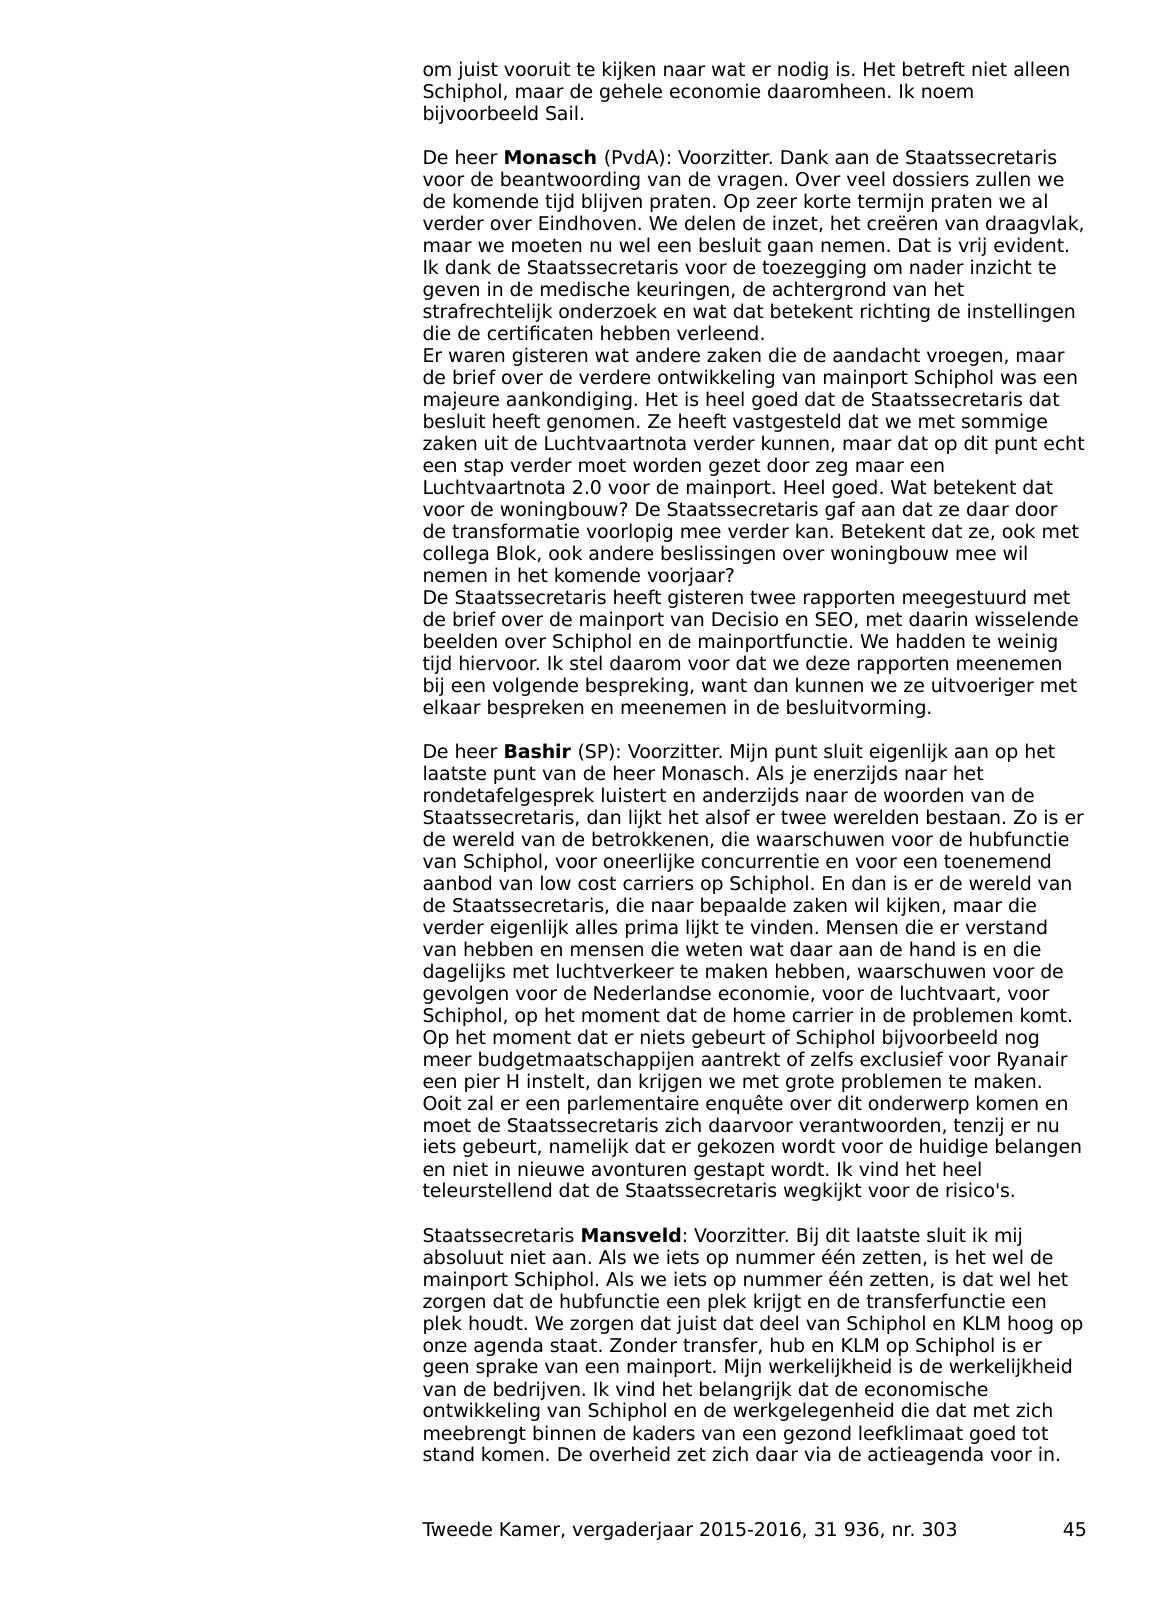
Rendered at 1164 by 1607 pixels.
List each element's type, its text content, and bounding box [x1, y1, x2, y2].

text om juist vooruit te kijken naar wat er nodig is. Het betreft niet alleen Schiphol, maar de gehele economie daaromheen. Ik noem bijvoorbeeld Sail. [422, 59, 1087, 125]
text De Staatssecretaris heeft gisteren twee rapporten meegestuurd met de brief over de mainport van Decisio en SEO, met daarin wisselende beelden over Schiphol en de mainportfunctie. We hadden te weinig tijd hiervoor. Ik stel daarom voor dat we deze rapporten meenemen bij een volgende bespreking, want dan kunnen we ze uitvoeriger met elkaar bespreken en meenemen in de besluitvorming. [422, 587, 1087, 719]
text Er waren gisteren wat andere zaken die de aandacht vroegen, maar de brief over de verdere ontwikkeling van mainport Schiphol was een majeure aankondiging. Het is heel goed dat de Staatssecretaris dat besluit heeft genomen. Ze heeft vastgesteld dat we met sommige zaken uit de Luchtvaartnota verder kunnen, maar dat op dit punt echt een stap verder moet worden gezet door zeg maar een Luchtvaartnota 2.0 voor de mainport. Heel goed. Wat betekent dat voor de woningbouw? De Staatssecretaris gaf aan dat ze daar door de transformatie voorlopig mee verder kan. Betekent dat ze, ook met collega Blok, ook andere beslissingen over woningbouw mee wil nemen in het komende voorjaar? [422, 345, 1087, 587]
text De heer Bashir (SP): Voorzitter. Mijn punt sluit eigenlijk aan op het laatste punt van de heer Monasch. Als je enerzijds naar het rondetafelgesprek luistert en anderzijds naar de woorden van de Staatssecretaris, dan lijkt het alsof er twee werelden bestaan. Zo is er de wereld van de betrokkenen, die waarschuwen voor de hubfunctie van Schiphol, voor oneerlijke concurrentie en voor een toenemend aanbod van low cost carriers op Schiphol. En dan is er de wereld van de Staatssecretaris, die naar bepaalde zaken wil kijken, maar die verder eigenlijk alles prima lijkt te vinden. Mensen die er verstand van hebben en mensen die weten wat daar aan de hand is en die dagelijks met luchtverkeer te maken hebben, waarschuwen voor de gevolgen voor de Nederlandse economie, voor de luchtvaart, voor Schiphol, op het moment dat de home carrier in de problemen komt. Op het moment dat er niets gebeurt of Schiphol bijvoorbeeld nog meer budgetmaatschappijen aantrekt of zelfs exclusief voor Ryanair een pier H instelt, dan krijgen we met grote problemen te maken. Ooit zal er een parlementaire enquête over dit onderwerp komen en moet de Staatssecretaris zich daarvoor verantwoorden, tenzij er nu iets gebeurt, namelijk dat er gekozen wordt voor de huidige belangen en niet in nieuwe avonturen gestapt wordt. Ik vind het heel teleurstellend dat de Staatssecretaris wegkijkt voor de risico's. [422, 741, 1087, 1202]
text Ik dank de Staatssecretaris voor de toezegging om nader inzicht te geven in de medische keuringen, de achtergrond van het strafrechtelijk onderzoek en wat dat betekent richting de instellingen die de certificaten hebben verleend. [422, 257, 1087, 345]
text Staatssecretaris Mansveld: Voorzitter. Bij dit laatste sluit ik mij absoluut niet aan. Als we iets op nummer één zetten, is het wel de mainport Schiphol. Als we iets op nummer één zetten, is dat wel het zorgen dat de hubfunctie een plek krijgt en de transferfunctie een plek houdt. We zorgen dat juist dat deel van Schiphol en KLM hoog op onze agenda staat. Zonder transfer, hub en KLM op Schiphol is er geen sprake van een mainport. Mijn werkelijkheid is de werkelijkheid van de bedrijven. Ik vind het belangrijk dat de economische ontwikkeling van Schiphol en de werkgelegenheid die dat met zich meebrengt binnen de kaders van een gezond leefklimaat goed tot stand komen. De overheid zet zich daar via de actieagenda voor in. [422, 1224, 1087, 1466]
text De heer Monasch (PvdA): Voorzitter. Dank aan de Staatssecretaris voor de beantwoording van de vragen. Over veel dossiers zullen we de komende tijd blijven praten. Op zeer korte termijn praten we al verder over Eindhoven. We delen de inzet, het creëren van draagvlak, maar we moeten nu wel een besluit gaan nemen. Dat is vrij evident. [422, 147, 1087, 257]
